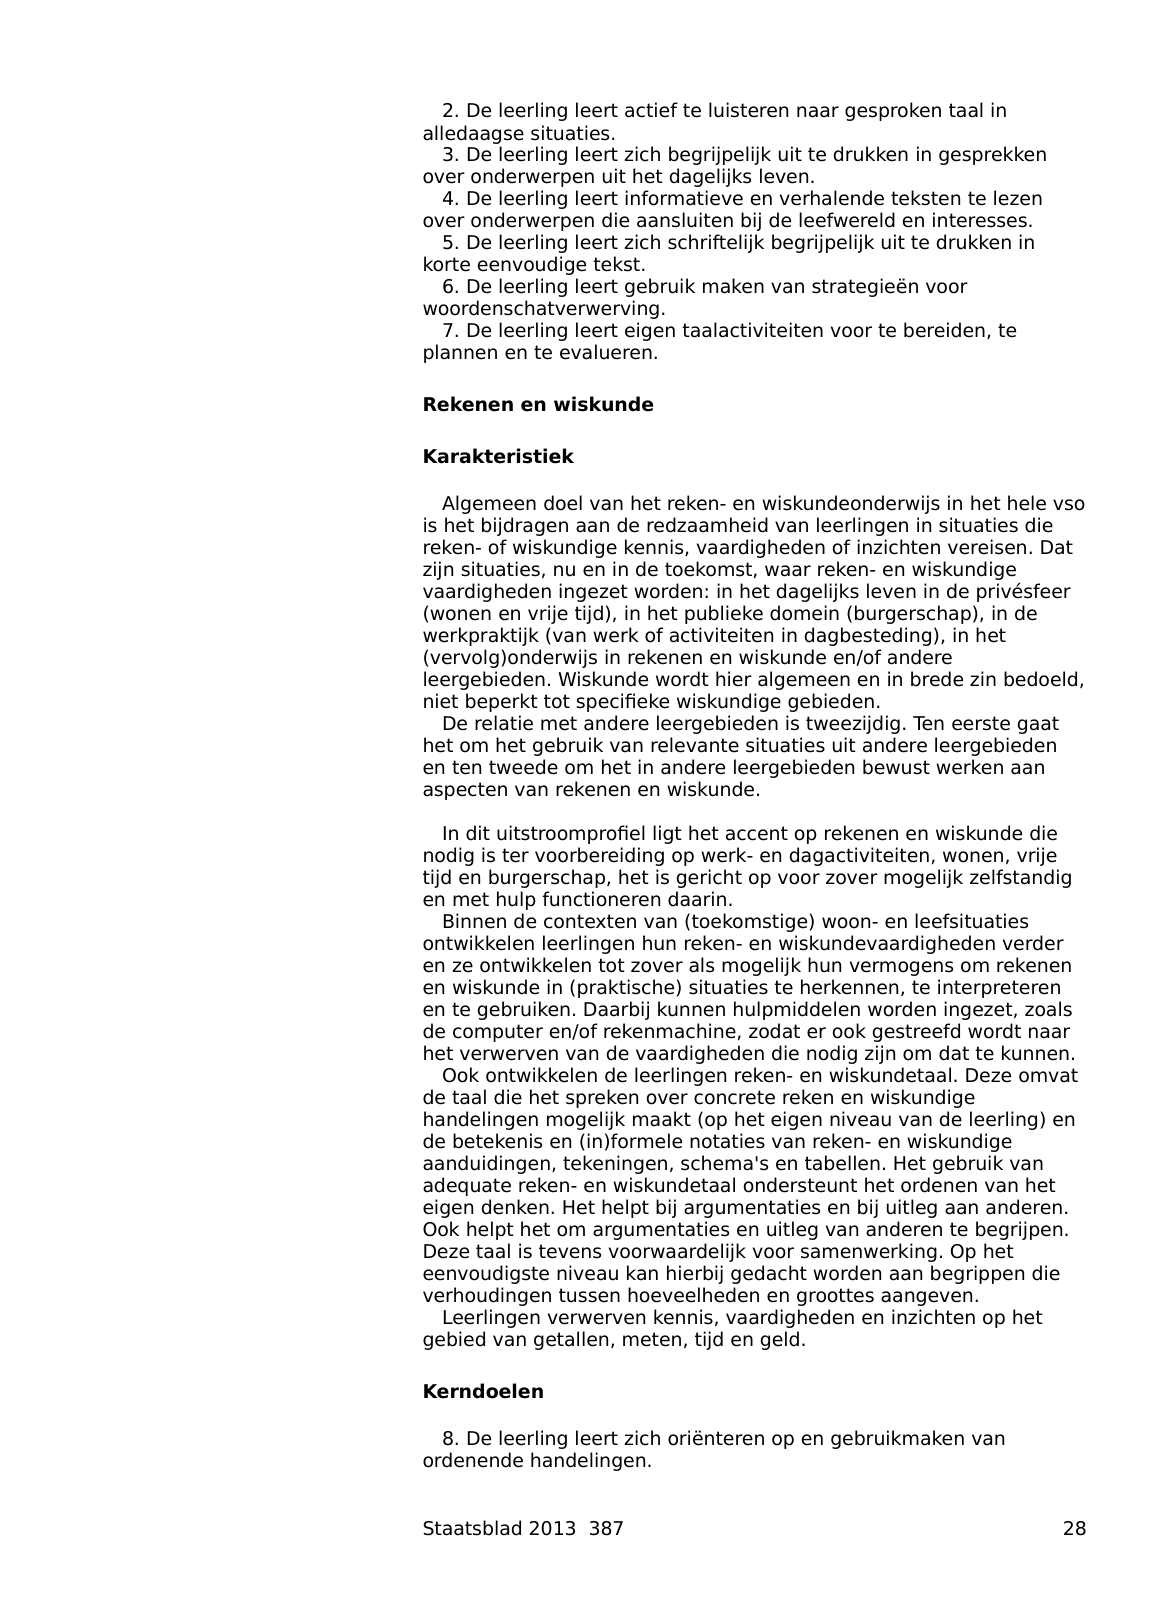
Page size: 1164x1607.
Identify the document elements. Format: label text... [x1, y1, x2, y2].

text 4. De leerling leert informatieve en verhalende teksten te lezen over onderwerpen die aansluiten bij de leefwereld en interesses. [422, 188, 1087, 232]
text Algemeen doel van het reken- en wiskundeonderwijs in het hele vso is het bijdragen aan de redzaamheid van leerlingen in situaties die reken- of wiskundige kennis, vaardigheden of inzichten vereisen. Dat zijn situaties, nu en in de toekomst, waar reken- en wiskundige vaardigheden ingezet worden: in het dagelijks leven in de privésfeer (wonen en vrije tijd), in het publieke domein (burgerschap), in de werkpraktijk (van werk of activiteiten in dagbesteding), in het (vervolg)onderwijs in rekenen en wiskunde en/of andere leergebieden. Wiskunde wordt hier algemeen en in brede zin bedoeld, niet beperkt tot specifieke wiskundige gebieden. [422, 493, 1087, 713]
text 8. De leerling leert zich oriënteren op en gebruikmaken van ordenende handelingen. [422, 1427, 1087, 1471]
text De relatie met andere leergebieden is tweezijdig. Ten eerste gaat het om het gebruik van relevante situaties uit andere leergebieden en ten tweede om het in andere leergebieden bewust werken aan aspecten van rekenen en wiskunde. [422, 713, 1087, 801]
text 7. De leerling leert eigen taalactiviteiten voor te bereiden, te plannen en te evalueren. [422, 320, 1087, 364]
subtitle Karakteristiek [422, 446, 1087, 468]
text 5. De leerling leert zich schriftelijk begrijpelijk uit te drukken in korte eenvoudige tekst. [422, 232, 1087, 276]
text 6. De leerling leert gebruik maken van strategieën voor woordenschatverwerving. [422, 276, 1087, 320]
text 2. De leerling leert actief te luisteren naar gesproken taal in alledaagse situaties. [422, 100, 1087, 144]
text Ook ontwikkelen de leerlingen reken- en wiskundetaal. Deze omvat de taal die het spreken over concrete reken en wiskundige handelingen mogelijk maakt (op het eigen niveau van de leerling) en de betekenis en (in)formele notaties van reken- en wiskundige aanduidingen, tekeningen, schema's en tabellen. Het gebruik van adequate reken- en wiskundetaal ondersteunt het ordenen van het eigen denken. Het helpt bij argumentaties en bij uitleg aan anderen. Ook helpt het om argumentaties en uitleg van anderen te begrijpen. Deze taal is tevens voorwaardelijk voor samenwerking. Op het eenvoudigste niveau kan hierbij gedacht worden aan begrippen die verhoudingen tussen hoeveelheden en groottes aangeven. [422, 1065, 1087, 1307]
text 3. De leerling leert zich begrijpelijk uit te drukken in gesprekken over onderwerpen uit het dagelijks leven. [422, 144, 1087, 188]
subtitle Rekenen en wiskunde [422, 394, 1087, 416]
text Binnen de contexten van (toekomstige) woon- en leefsituaties ontwikkelen leerlingen hun reken- en wiskundevaardigheden verder en ze ontwikkelen tot zover als mogelijk hun vermogens om rekenen en wiskunde in (praktische) situaties te herkennen, te interpreteren en te gebruiken. Daarbij kunnen hulpmiddelen worden ingezet, zoals de computer en/of rekenmachine, zodat er ook gestreefd wordt naar het verwerven van de vaardigheden die nodig zijn om dat te kunnen. [422, 911, 1087, 1065]
text Leerlingen verwerven kennis, vaardigheden en inzichten op het gebied van getallen, meten, tijd en geld. [422, 1307, 1087, 1351]
subtitle Kerndoelen [422, 1381, 1087, 1402]
text In dit uitstroomprofiel ligt het accent op rekenen en wiskunde die nodig is ter voorbereiding op werk- en dagactiviteiten, wonen, vrije tijd en burgerschap, het is gericht op voor zover mogelijk zelfstandig en met hulp functioneren daarin. [422, 823, 1087, 911]
